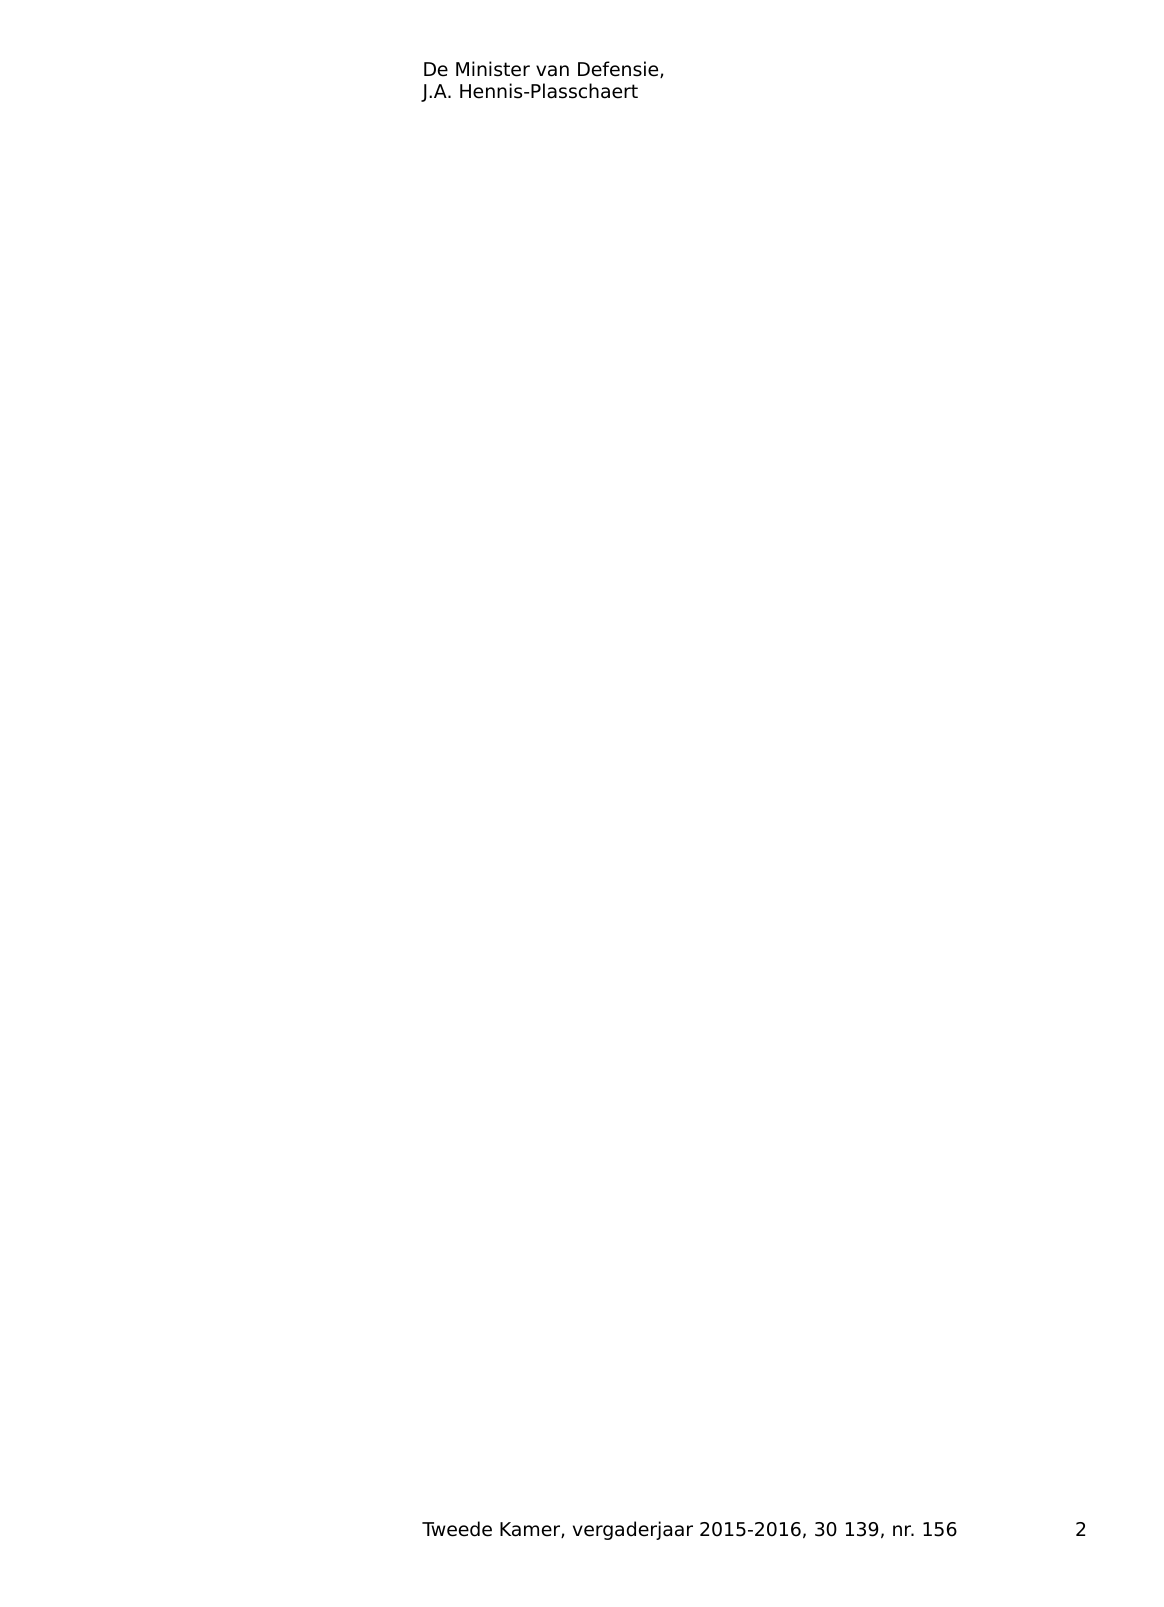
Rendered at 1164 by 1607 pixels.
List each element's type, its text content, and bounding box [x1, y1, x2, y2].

text De Minister van Defensie, J.A. Hennis-Plasschaert [422, 59, 1087, 103]
